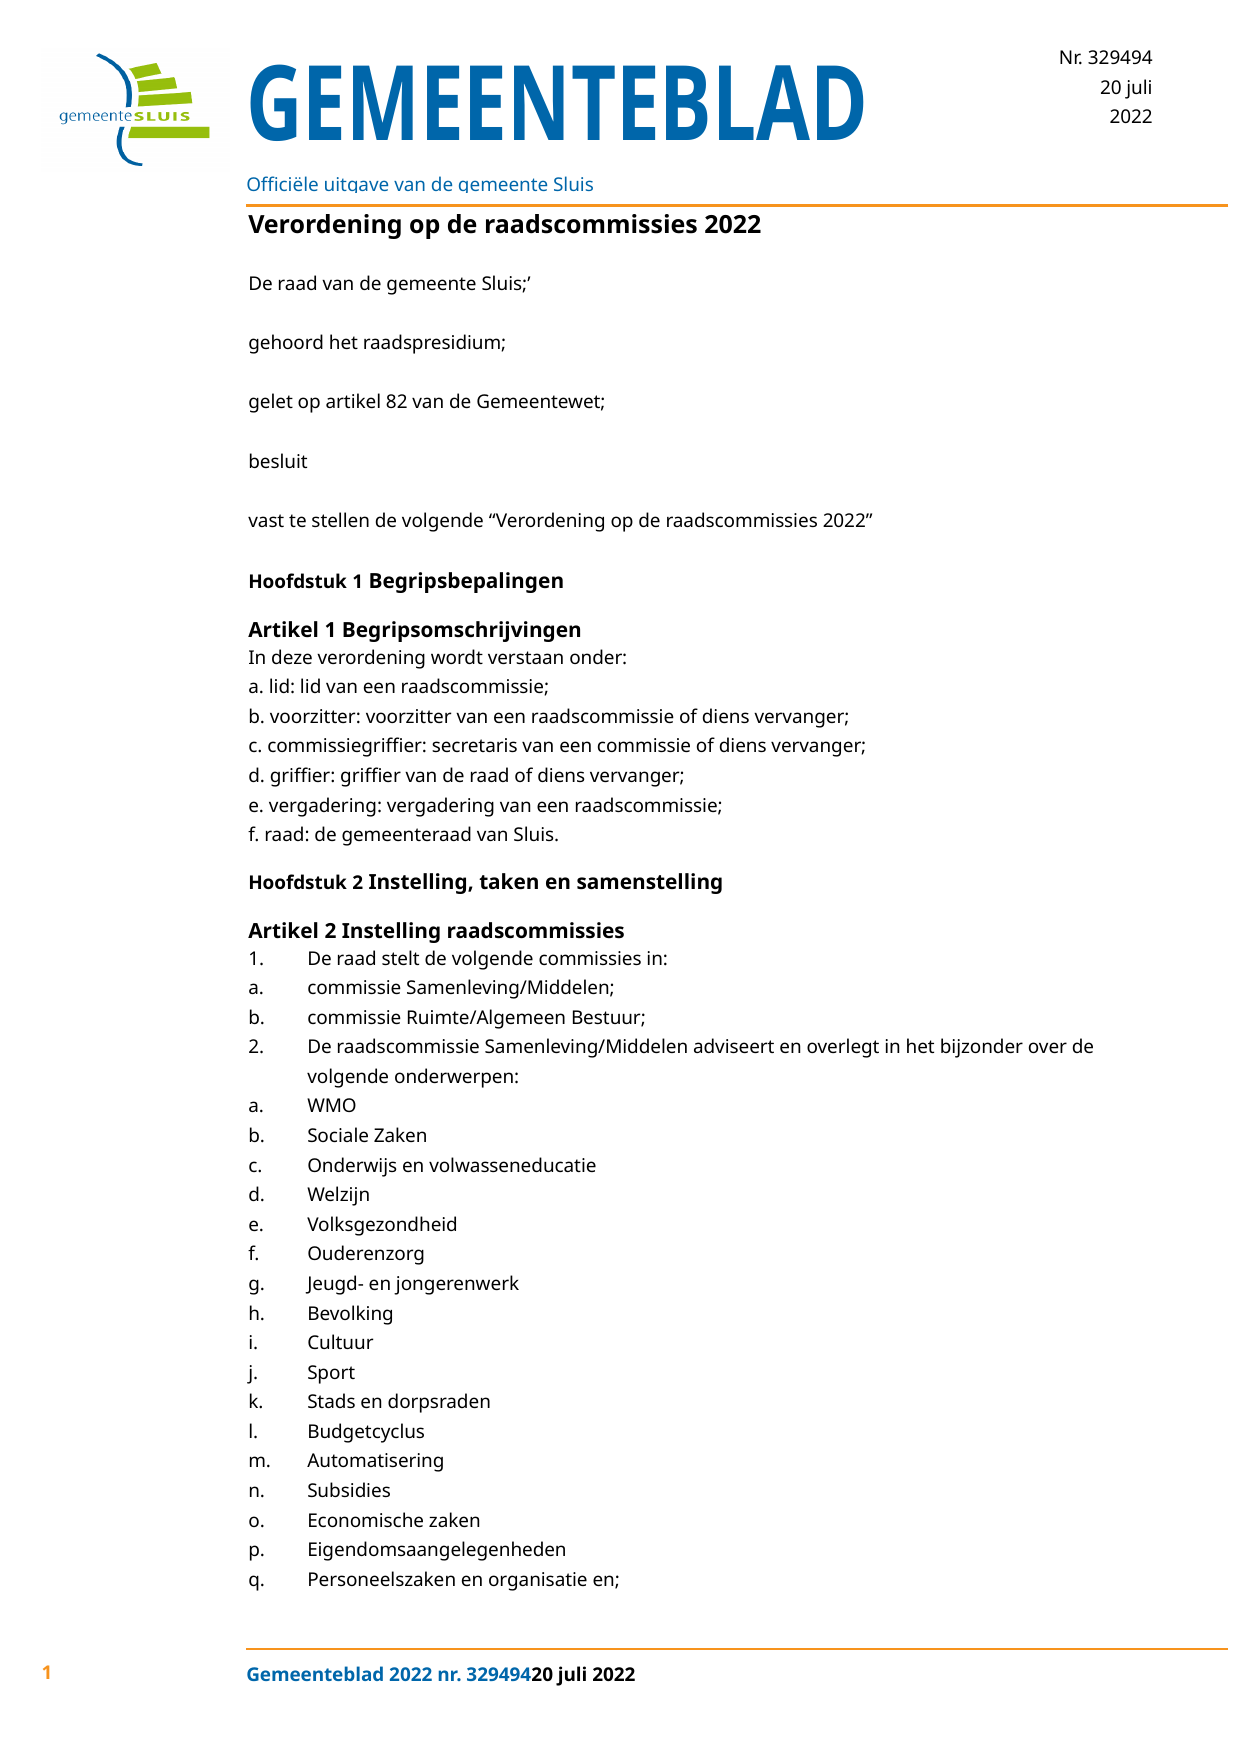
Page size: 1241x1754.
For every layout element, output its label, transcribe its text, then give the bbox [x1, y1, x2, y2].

text Artikel 1 Begripsomschrijvingen [248, 615, 1152, 644]
list commissie Samenleving/Middelen; [248, 974, 1152, 1000]
list Sport [248, 1359, 1152, 1384]
list Subsidies [248, 1477, 1152, 1503]
text gelet op artikel 82 van de Gemeentewet; [248, 389, 1152, 414]
list Cultuur [248, 1329, 1152, 1355]
text In deze verordening wordt verstaan onder: [248, 644, 1152, 669]
list Budgetcyclus [248, 1418, 1152, 1444]
list Ouderenzorg [248, 1241, 1152, 1266]
text Verordening op de raadscommissies 2022 [248, 207, 1152, 241]
list De raad stelt de volgende commissies in: [248, 945, 1152, 970]
text d. griffier: griffier van de raad of diens vervanger; [248, 762, 1152, 788]
list Eigendomsaangelegenheden [248, 1536, 1152, 1562]
list Sociale Zaken [248, 1122, 1152, 1148]
text De raad van de gemeente Sluis;’ [248, 270, 1152, 296]
list Bevolking [248, 1300, 1152, 1325]
list Stads en dorpsraden [248, 1388, 1152, 1414]
list Welzijn [248, 1181, 1152, 1207]
text Hoofdstuk 1 Begripsbepalingen [248, 566, 1152, 594]
list Jeugd- en jongerenwerk [248, 1270, 1152, 1296]
list Onderwijs en volwasseneducatie [248, 1152, 1152, 1177]
list Volksgezondheid [248, 1211, 1152, 1237]
text gehoord het raadspresidium; [248, 329, 1152, 355]
text a. lid: lid van een raadscommissie; [248, 673, 1152, 699]
list Economische zaken [248, 1507, 1152, 1532]
text Artikel 2 Instelling raadscommissies [248, 916, 1152, 945]
list WMO [248, 1093, 1152, 1118]
list Automatisering [248, 1448, 1152, 1473]
text Hoofdstuk 2 Instelling, taken en samenstelling [248, 867, 1152, 895]
list Personeelszaken en organisatie en; [248, 1566, 1152, 1592]
text e. vergadering: vergadering van een raadscommissie; [248, 792, 1152, 817]
text c. commissiegriffier: secretaris van een commissie of diens vervanger; [248, 733, 1152, 758]
list De raadscommissie Samenleving/Middelen adviseert en overlegt in het bijzonder over de volgende onderwerpen: [248, 1033, 1152, 1089]
picture [41, 47, 231, 172]
list commissie Ruimte/Algemeen Bestuur; [248, 1004, 1152, 1029]
text vast te stellen de volgende “Verordening op de raadscommissies 2022” [248, 507, 1152, 533]
text besluit [248, 448, 1152, 473]
text b. voorzitter: voorzitter van een raadscommissie of diens vervanger; [248, 703, 1152, 729]
text f. raad: de gemeenteraad van Sluis. [248, 821, 1152, 847]
